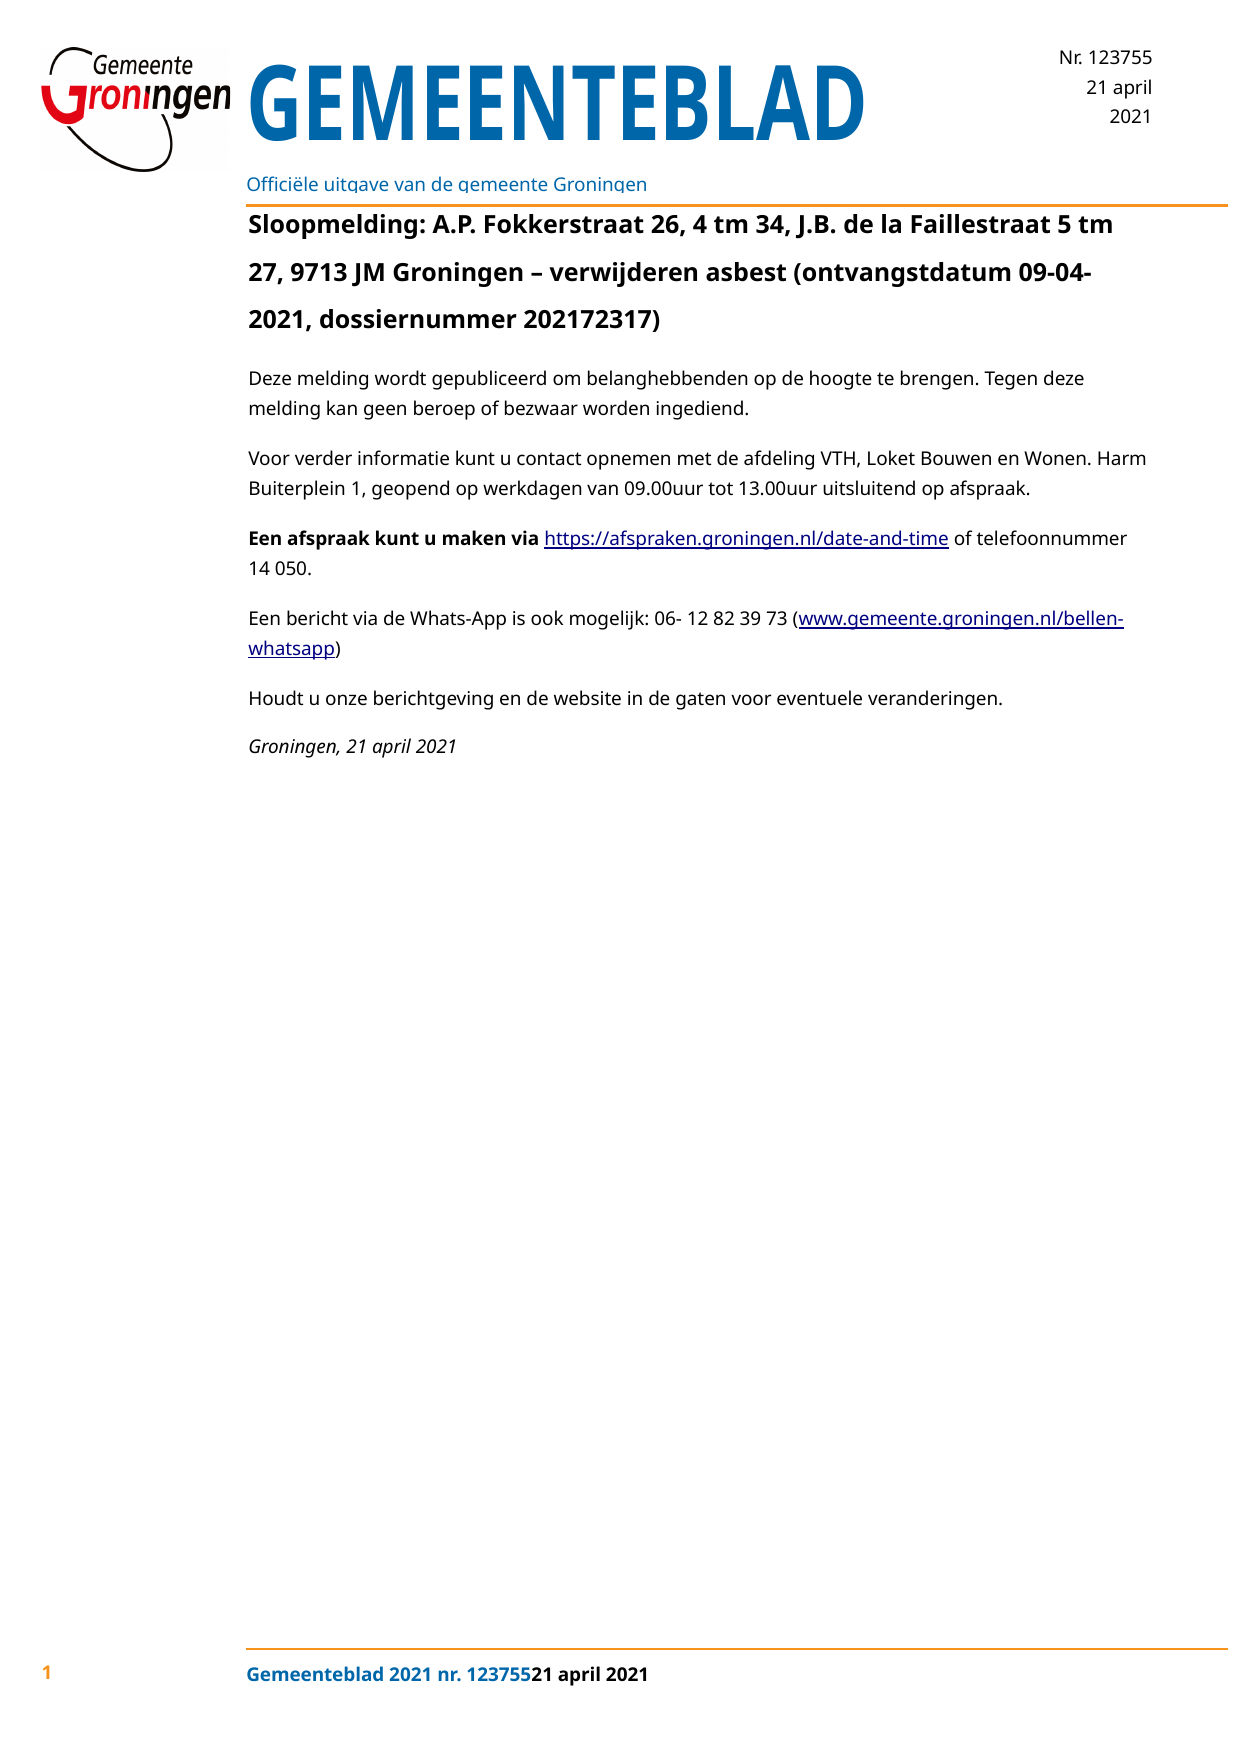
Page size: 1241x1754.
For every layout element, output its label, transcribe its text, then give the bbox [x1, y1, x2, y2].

text Een afspraak kunt u maken via https://afspraken.groningen.nl/date-and-time of telefoonnummer 14 050. [248, 526, 1152, 581]
text Sloopmelding: A.P. Fokkerstraat 26, 4 tm 34, J.B. de la Faillestraat 5 tm 27, 9713 JM Groningen – verwijderen asbest (ontvangstdatum 09-04-2021, dossiernummer 202172317) [248, 207, 1152, 336]
text Deze melding wordt gepubliceerd om belanghebbenden op de hoogte te brengen. Tegen deze melding kan geen beroep of bezwaar worden ingediend. [248, 366, 1152, 421]
text Houdt u onze berichtgeving en de website in de gaten voor eventuele veranderingen. [248, 686, 1152, 711]
text Een bericht via de Whats-App is ook mogelijk: 06- 12 82 39 73 (www.gemeente.groningen.nl/bellen-whatsapp) [248, 606, 1152, 661]
picture [41, 47, 231, 172]
text Groningen, 21 april 2021 [248, 733, 1152, 759]
text Voor verder informatie kunt u contact opnemen met de afdeling VTH, Loket Bouwen en Wonen. Harm Buiterplein 1, geopend op werkdagen van 09.00uur tot 13.00uur uitsluitend op afspraak. [248, 446, 1152, 501]
